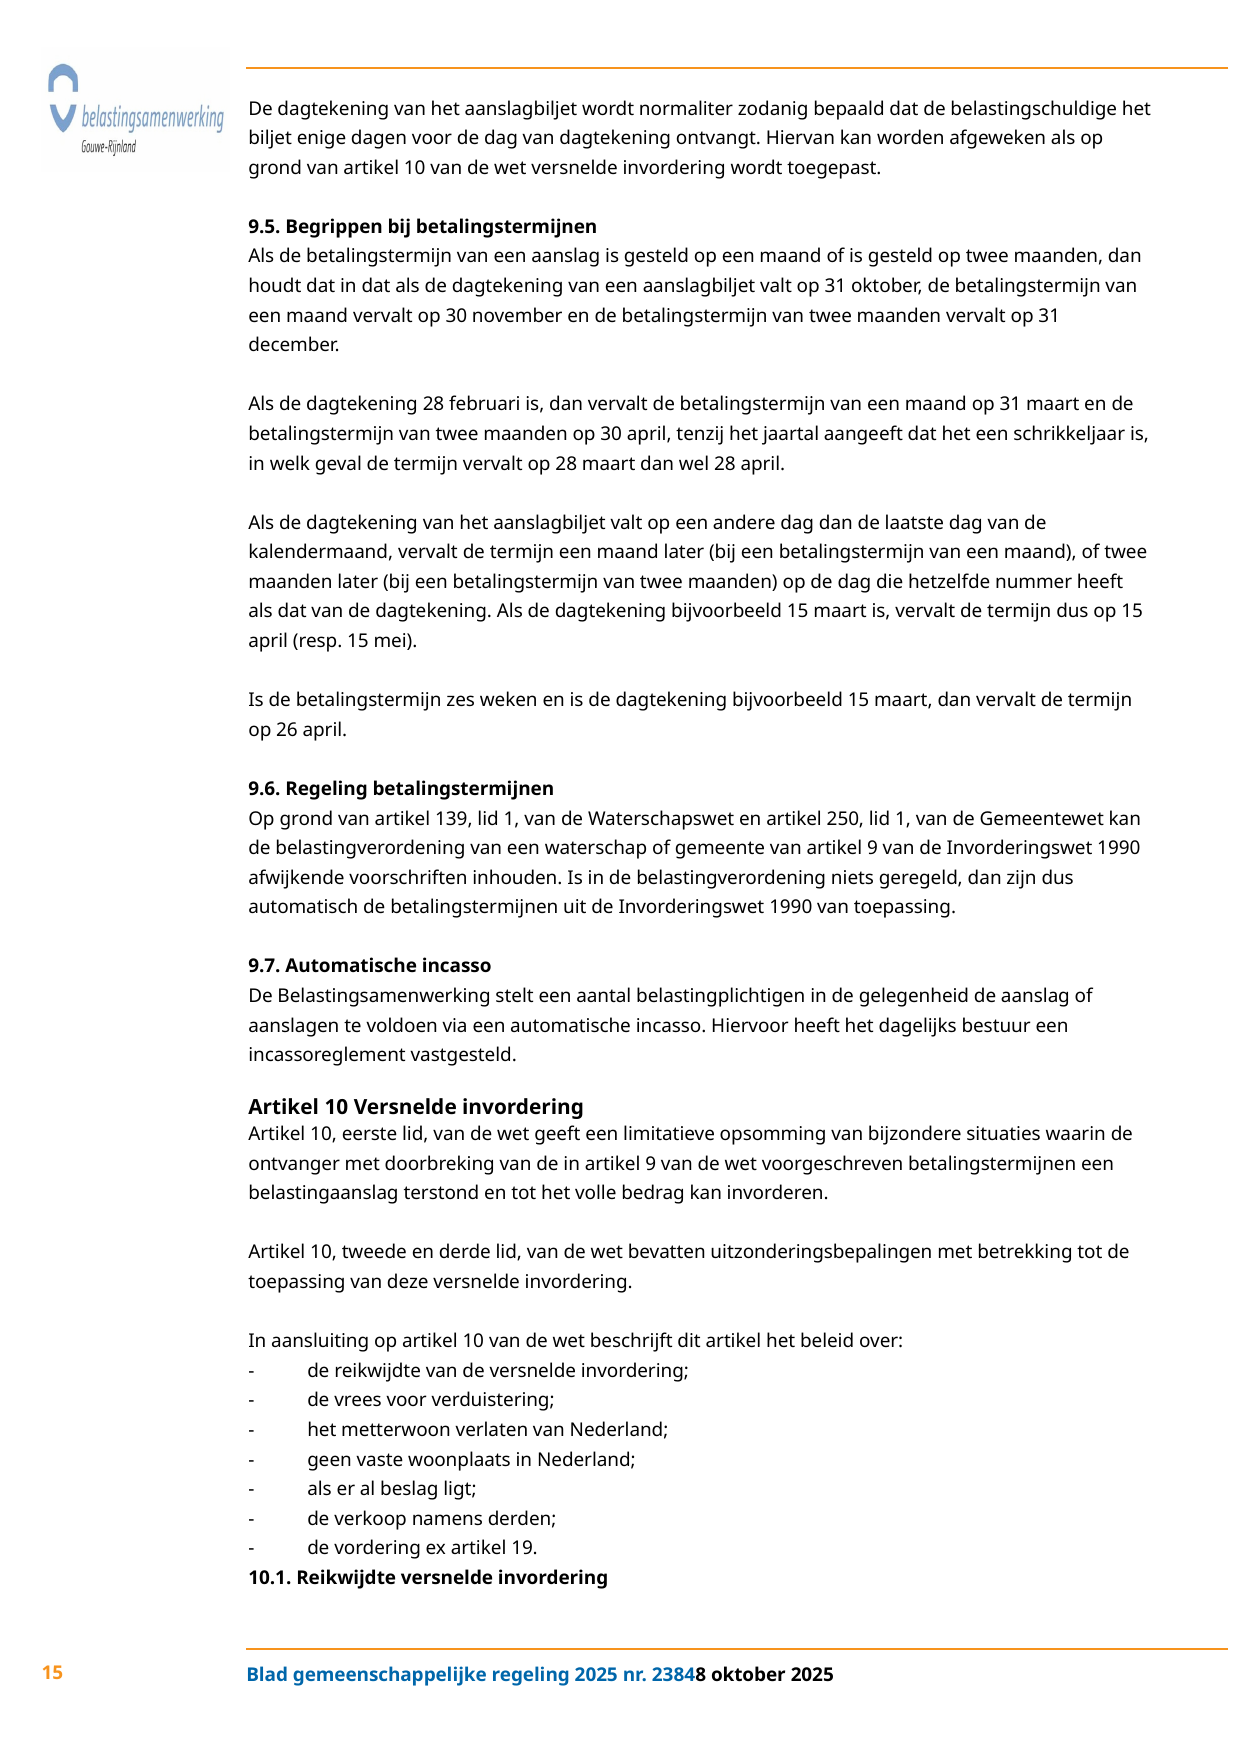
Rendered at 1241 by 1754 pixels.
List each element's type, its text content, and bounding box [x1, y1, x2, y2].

text Artikel 10, eerste lid, van de wet geeft een limitatieve opsomming van bijzondere situaties waarin de ontvanger met doorbreking van de in artikel 9 van de wet voorgeschreven betalingstermijnen een belastingaanslag terstond en tot het volle bedrag kan invorderen. [248, 1120, 1152, 1205]
text Als de dagtekening 28 februari is, dan vervalt de betalingstermijn van een maand op 31 maart en de betalingstermijn van twee maanden op 30 april, tenzij het jaartal aangeeft dat het een schrikkeljaar is, in welk geval de termijn vervalt op 28 maart dan wel 28 april. [248, 391, 1152, 476]
text De dagtekening van het aanslagbiljet wordt normaliter zodanig bepaald dat de belastingschuldige het biljet enige dagen voor de dag van dagtekening ontvangt. Hiervan kan worden afgeweken als op grond van artikel 10 van de wet versnelde invordering wordt toegepast. [248, 95, 1152, 180]
list geen vaste woonplaats in Nederland; [248, 1446, 1152, 1471]
text Artikel 10 Versnelde invordering [248, 1092, 1152, 1120]
text 9.5. Begrippen bij betalingstermijnen [248, 213, 1152, 239]
text Is de betalingstermijn zes weken en is de dagtekening bijvoorbeeld 15 maart, dan vervalt de termijn op 26 april. [248, 686, 1152, 742]
text De Belastingsamenwerking stelt een aantal belastingplichtigen in de gelegenheid de aanslag of aanslagen te voldoen via een automatische incasso. Hiervoor heeft het dagelijks bestuur een incassoreglement vastgesteld. [248, 982, 1152, 1067]
list de vordering ex artikel 19. [248, 1534, 1152, 1560]
text 9.7. Automatische incasso [248, 953, 1152, 978]
list het metterwoon verlaten van Nederland; [248, 1416, 1152, 1442]
text Artikel 10, tweede en derde lid, van de wet bevatten uitzonderingsbepalingen met betrekking tot de toepassing van deze versnelde invordering. [248, 1239, 1152, 1294]
text Op grond van artikel 139, lid 1, van de Waterschapswet en artikel 250, lid 1, van de Gemeentewet kan de belastingverordening van een waterschap of gemeente van artikel 9 van de Invorderingswet 1990 afwijkende voorschriften inhouden. Is in de belastingverordening niets geregeld, dan zijn dus automatisch de betalingstermijnen uit de Invorderingswet 1990 van toepassing. [248, 805, 1152, 919]
list de reikwijdte van de versnelde invordering; [248, 1357, 1152, 1383]
text Als de betalingstermijn van een aanslag is gesteld op een maand of is gesteld op twee maanden, dan houdt dat in dat als de dagtekening van een aanslagbiljet valt op 31 oktober, de betalingstermijn van een maand vervalt op 30 november en de betalingstermijn van twee maanden vervalt op 31 december. [248, 243, 1152, 357]
text In aansluiting op artikel 10 van de wet beschrijft dit artikel het beleid over: [248, 1327, 1152, 1353]
list de vrees voor verduistering; [248, 1387, 1152, 1412]
text Als de dagtekening van het aanslagbiljet valt op een andere dag dan de laatste dag van de kalendermaand, vervalt de termijn een maand later (bij een betalingstermijn van een maand), of twee maanden later (bij een betalingstermijn van twee maanden) op de dag die hetzelfde nummer heeft als dat van de dagtekening. Als de dagtekening bijvoorbeeld 15 maart is, vervalt de termijn dus op 15 april (resp. 15 mei). [248, 509, 1152, 653]
list de verkoop namens derden; [248, 1505, 1152, 1531]
text 10.1. Reikwijdte versnelde invordering [248, 1564, 1152, 1590]
list als er al beslag ligt; [248, 1475, 1152, 1501]
text 9.6. Regeling betalingstermijnen [248, 775, 1152, 801]
picture [41, 47, 231, 172]
